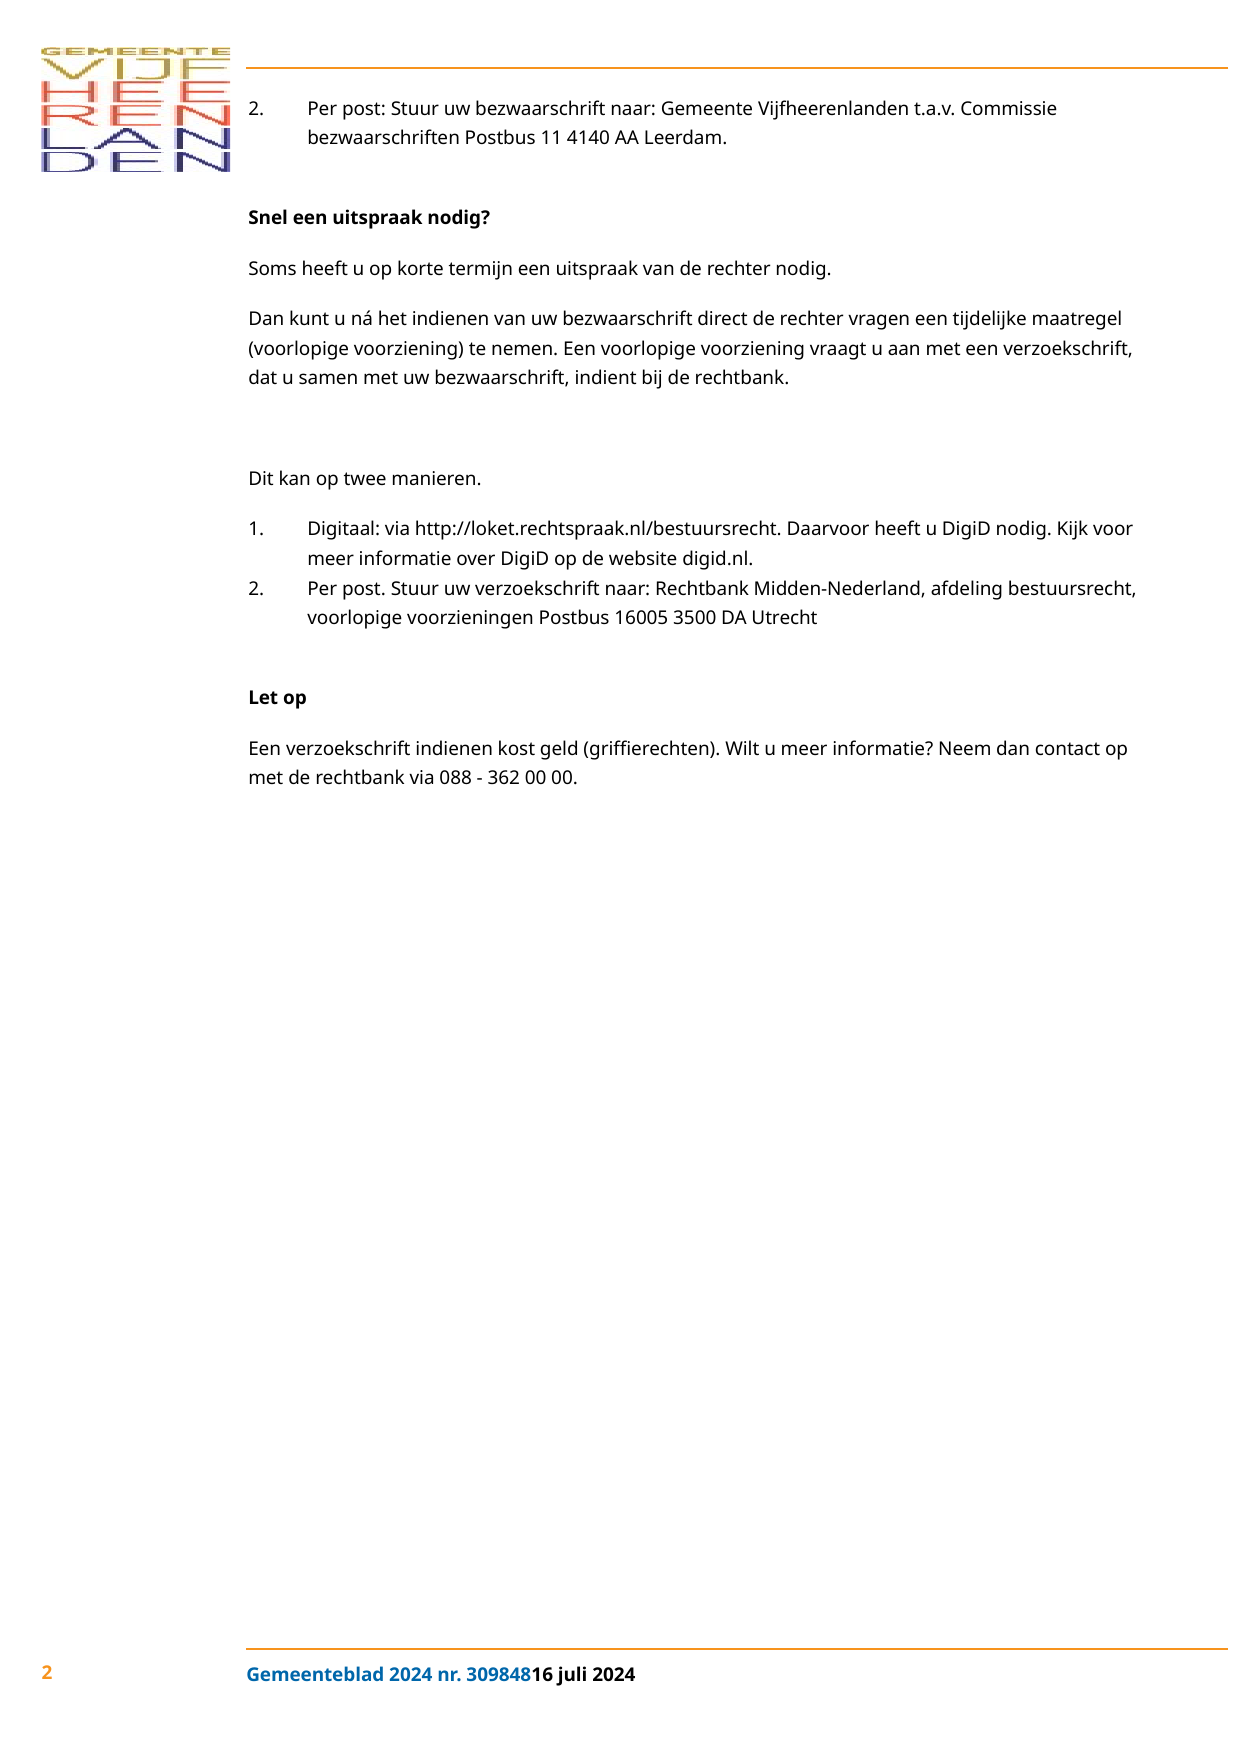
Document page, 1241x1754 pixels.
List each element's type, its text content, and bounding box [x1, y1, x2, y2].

text Een verzoekschrift indienen kost geld (griffierechten). Wilt u meer informatie? Neem dan contact op met de rechtbank via 088 - 362 00 00. [248, 735, 1152, 790]
list Per post. Stuur uw verzoekschrift naar: Rechtbank Midden-Nederland, afdeling bestuursrecht, voorlopige voorzieningen Postbus 16005 3500 DA Utrecht [248, 575, 1152, 630]
text Dit kan op twee manieren. [248, 465, 1152, 491]
text Let op [248, 684, 1152, 710]
list Per post: Stuur uw bezwaarschrift naar: Gemeente Vijfheerenlanden t.a.v. Commissie bezwaarschriften Postbus 11 4140 AA Leerdam. [248, 95, 1152, 150]
text Dan kunt u ná het indienen van uw bezwaarschrift direct de rechter vragen een tijdelijke maatregel (voorlopige voorziening) te nemen. Een voorlopige voorziening vraagt u aan met een verzoekschrift, dat u samen met uw bezwaarschrift, indient bij de rechtbank. [248, 305, 1152, 390]
list Digitaal: via http://loket.rechtspraak.nl/bestuursrecht. Daarvoor heeft u DigiD nodig. Kijk voor meer informatie over DigiD op de website digid.nl. [248, 516, 1152, 571]
text Snel een uitspraak nodig? [248, 204, 1152, 230]
text Soms heeft u op korte termijn een uitspraak van de rechter nodig. [248, 255, 1152, 281]
picture [41, 47, 231, 172]
